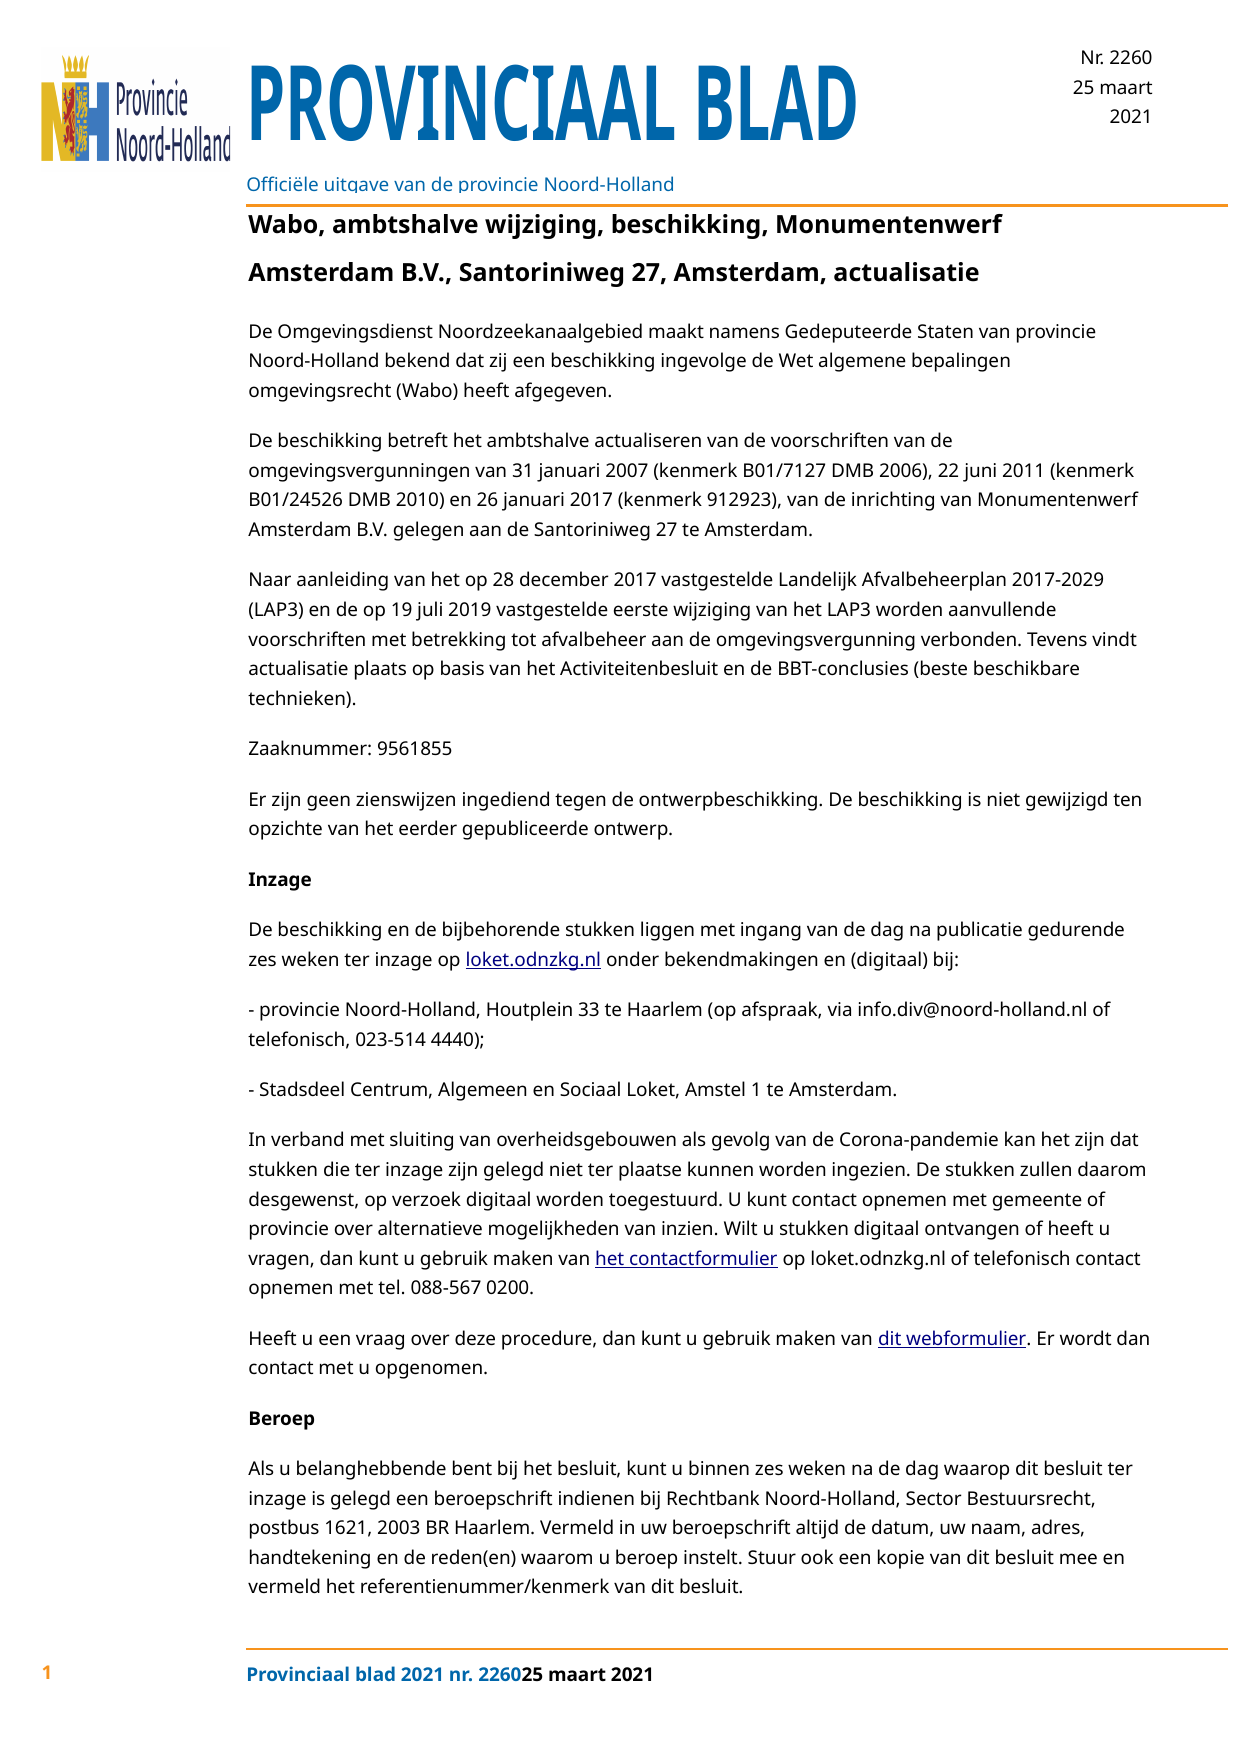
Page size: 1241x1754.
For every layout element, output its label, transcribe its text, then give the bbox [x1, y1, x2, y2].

text Wabo, ambtshalve wijziging, beschikking, Monumentenwerf Amsterdam B.V., Santoriniweg 27, Amsterdam, actualisatie [248, 207, 1152, 288]
text - provincie Noord-Holland, Houtplein 33 te Haarlem (op afspraak, via info.div@noord-holland.nl of telefonisch, 023-514 4440); [248, 996, 1152, 1052]
text De Omgevingsdienst Noordzeekanaalgebied maakt namens Gedeputeerde Staten van provincie Noord-Holland bekend dat zij een beschikking ingevolge de Wet algemene bepalingen omgevingsrecht (Wabo) heeft afgegeven. [248, 318, 1152, 403]
text In verband met sluiting van overheidsgebouwen als gevolg van de Corona-pandemie kan het zijn dat stukken die ter inzage zijn gelegd niet ter plaatse kunnen worden ingezien. De stukken zullen daarom desgewenst, op verzoek digitaal worden toegestuurd. U kunt contact opnemen met gemeente of provincie over alternatieve mogelijkheden van inzien. Wilt u stukken digitaal ontvangen of heeft u vragen, dan kunt u gebruik maken van het contactformulier op loket.odnzkg.nl of telefonisch contact opnemen met tel. 088-567 0200. [248, 1127, 1152, 1300]
text Beroep [248, 1405, 1152, 1431]
picture [41, 47, 231, 172]
text Inzage [248, 866, 1152, 892]
text De beschikking en de bijbehorende stukken liggen met ingang van de dag na publicatie gedurende zes weken ter inzage op loket.odnzkg.nl onder bekendmakingen en (digitaal) bij: [248, 916, 1152, 972]
text Zaaknummer: 9561855 [248, 735, 1152, 761]
text Als u belanghebbende bent bij het besluit, kunt u binnen zes weken na de dag waarop dit besluit ter inzage is gelegd een beroepschrift indienen bij Rechtbank Noord-Holland, Sector Bestuursrecht, postbus 1621, 2003 BR Haarlem. Vermeld in uw beroepschrift altijd de datum, uw naam, adres, handtekening en de reden(en) waarom u beroep instelt. Stuur ook een kopie van dit besluit mee en vermeld het referentienummer/kenmerk van dit besluit. [248, 1455, 1152, 1599]
text - Stadsdeel Centrum, Algemeen en Sociaal Loket, Amstel 1 te Amsterdam. [248, 1076, 1152, 1102]
text Er zijn geen zienswijzen ingediend tegen de ontwerpbeschikking. De beschikking is niet gewijzigd ten opzichte van het eerder gepubliceerde ontwerp. [248, 786, 1152, 841]
text Heeft u een vraag over deze procedure, dan kunt u gebruik maken van dit webformulier. Er wordt dan contact met u opgenomen. [248, 1325, 1152, 1380]
text Naar aanleiding van het op 28 december 2017 vastgestelde Landelijk Afvalbeheerplan 2017-2029 (LAP3) en de op 19 juli 2019 vastgestelde eerste wijziging van het LAP3 worden aanvullende voorschriften met betrekking tot afvalbeheer aan de omgevingsvergunning verbonden. Tevens vindt actualisatie plaats op basis van het Activiteitenbesluit en de BBT-conclusies (beste beschikbare technieken). [248, 567, 1152, 711]
text De beschikking betreft het ambtshalve actualiseren van de voorschriften van de omgevingsvergunningen van 31 januari 2007 (kenmerk B01/7127 DMB 2006), 22 juni 2011 (kenmerk B01/24526 DMB 2010) en 26 januari 2017 (kenmerk 912923), van de inrichting van Monumentenwerf Amsterdam B.V. gelegen aan de Santoriniweg 27 te Amsterdam. [248, 427, 1152, 542]
